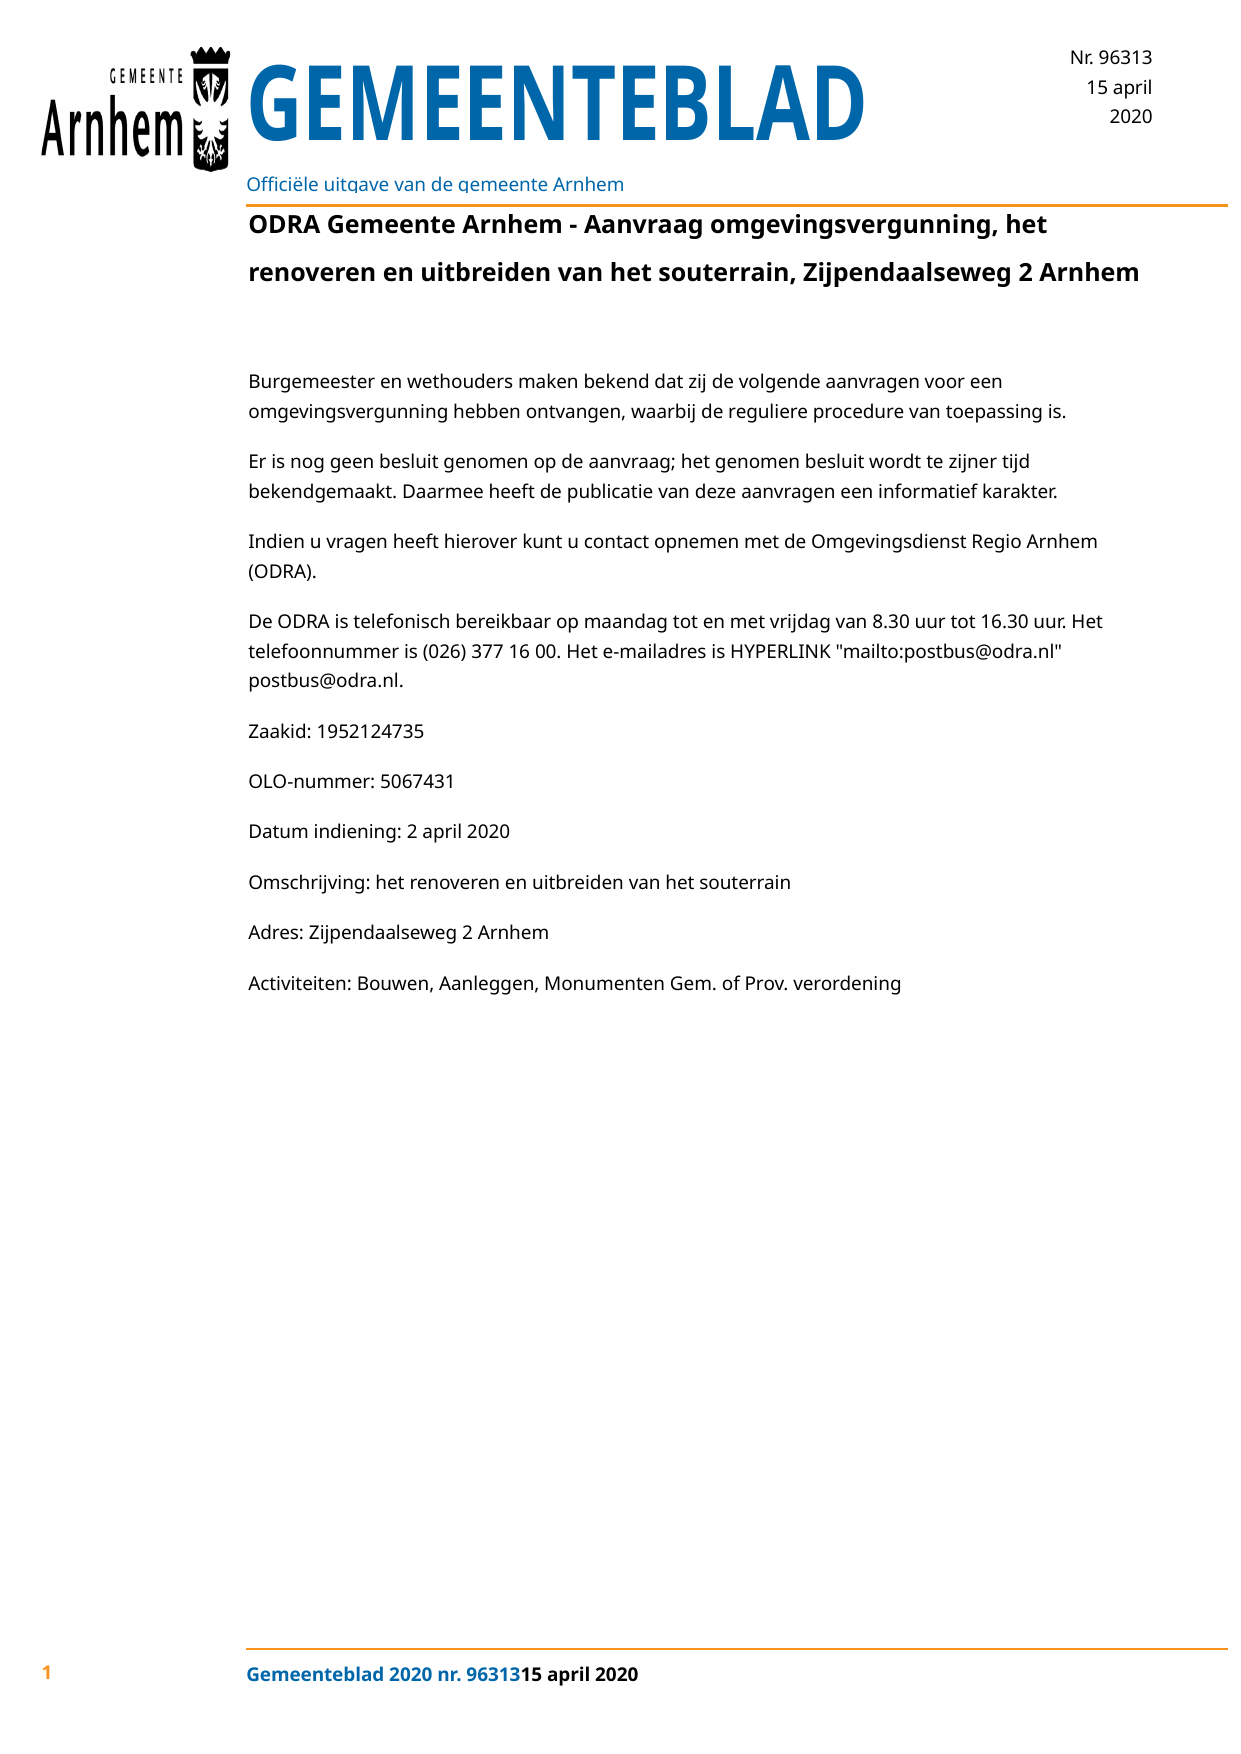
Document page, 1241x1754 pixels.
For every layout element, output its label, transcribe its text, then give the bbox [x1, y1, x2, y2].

text OLO-nummer: 5067431 [248, 768, 1152, 794]
picture [41, 47, 231, 172]
text Activiteiten: Bouwen, Aanleggen, Monumenten Gem. of Prov. verordening [248, 970, 1152, 996]
text ODRA Gemeente Arnhem - Aanvraag omgevingsvergunning, het renoveren en uitbreiden van het souterrain, Zijpendaalseweg 2 Arnhem [248, 207, 1152, 288]
text Indien u vragen heeft hierover kunt u contact opnemen met de Omgevingsdienst Regio Arnhem (ODRA). [248, 528, 1152, 584]
text Omschrijving: het renoveren en uitbreiden van het souterrain [248, 869, 1152, 895]
text De ODRA is telefonisch bereikbaar op maandag tot en met vrijdag van 8.30 uur tot 16.30 uur. Het telefoonnummer is (026) 377 16 00. Het e-mailadres is HYPERLINK "mailto:postbus@odra.nl" postbus@odra.nl. [248, 608, 1152, 693]
text Datum indiening: 2 april 2020 [248, 819, 1152, 844]
text Zaakid: 1952124735 [248, 718, 1152, 744]
text Burgemeester en wethouders maken bekend dat zij de volgende aanvragen voor een omgevingsvergunning hebben ontvangen, waarbij de reguliere procedure van toepassing is. [248, 368, 1152, 424]
text Adres: Zijpendaalseweg 2 Arnhem [248, 919, 1152, 945]
text Er is nog geen besluit genomen op de aanvraag; het genomen besluit wordt te zijner tijd bekendgemaakt. Daarmee heeft de publicatie van deze aanvragen een informatief karakter. [248, 448, 1152, 504]
